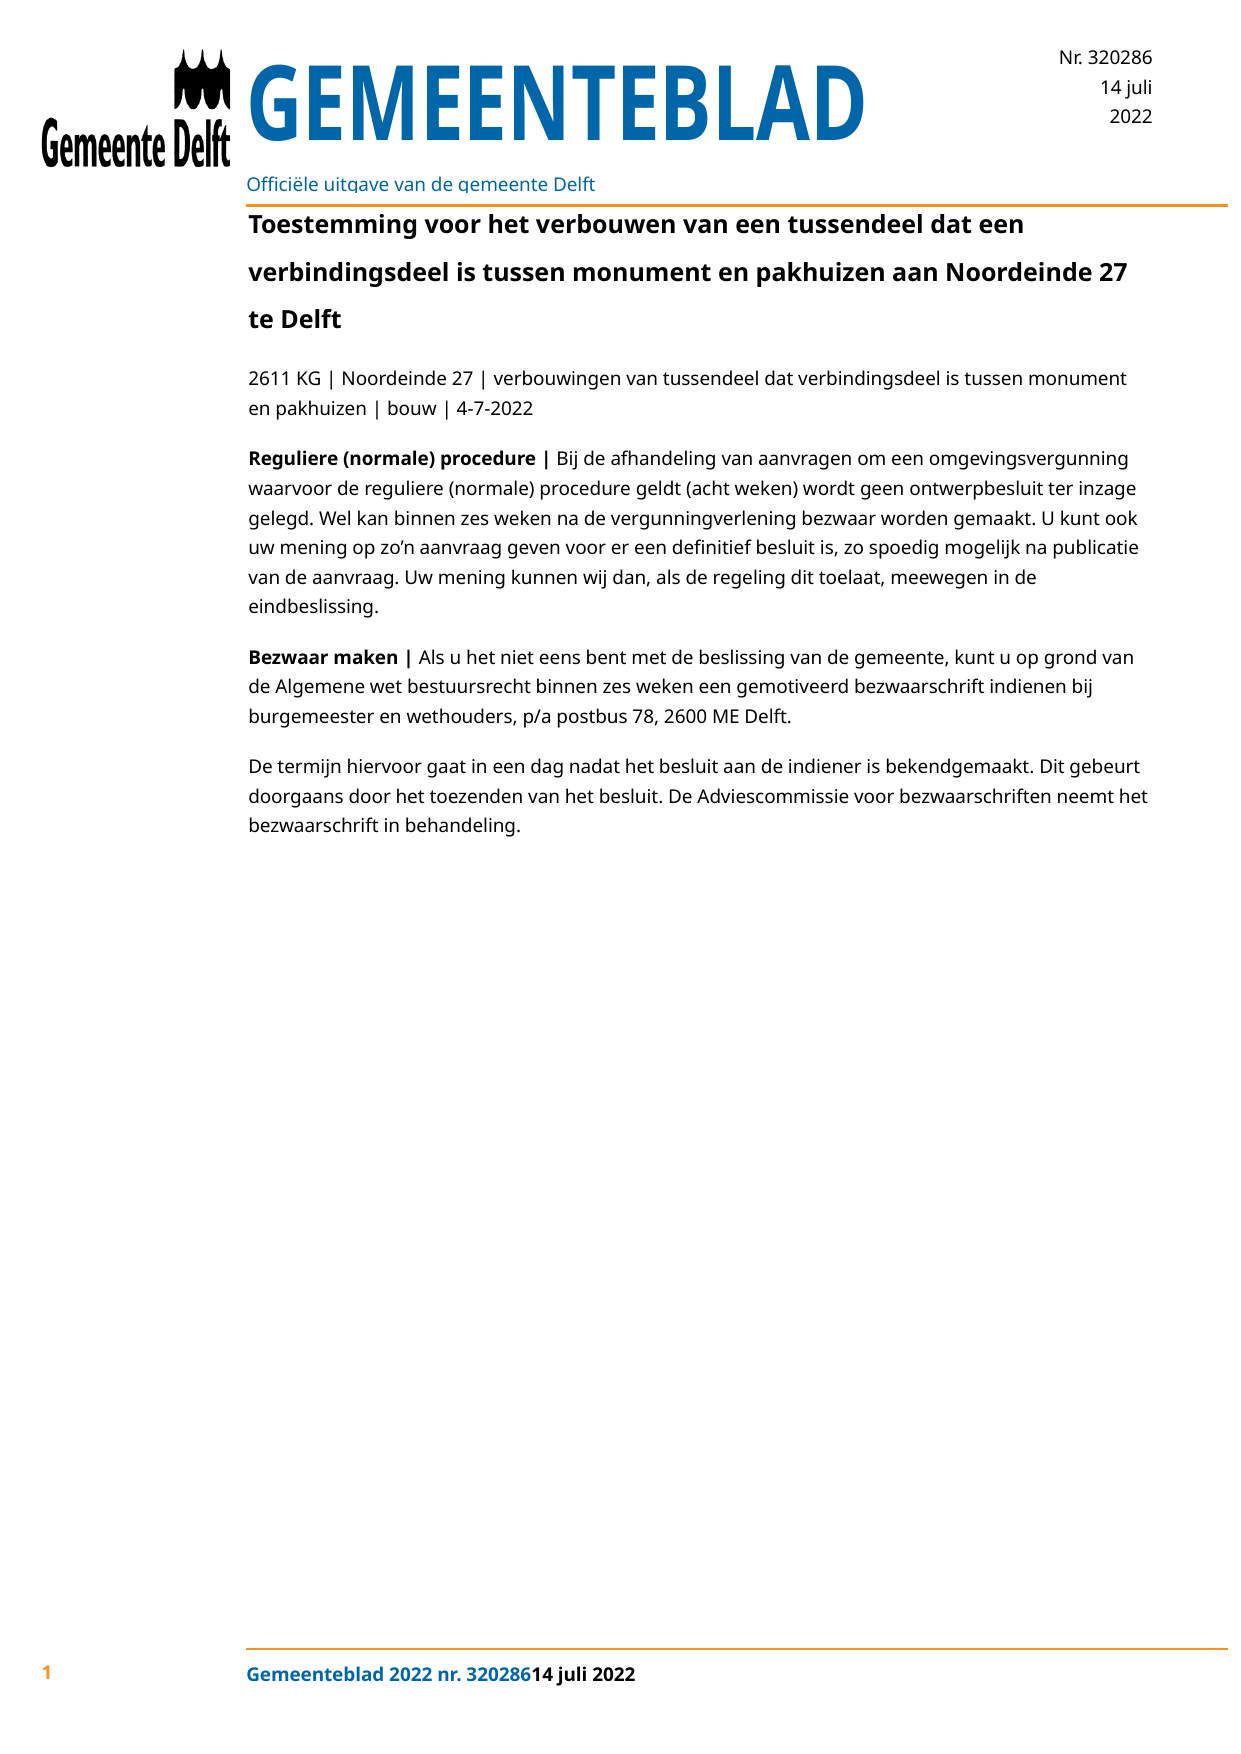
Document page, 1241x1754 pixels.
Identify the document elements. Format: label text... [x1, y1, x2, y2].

text Bezwaar maken | Als u het niet eens bent met de beslissing van de gemeente, kunt u op grond van de Algemene wet bestuursrecht binnen zes weken een gemotiveerd bezwaarschrift indienen bij burgemeester en wethouders, p/a postbus 78, 2600 ME Delft. [248, 644, 1152, 729]
text De termijn hiervoor gaat in een dag nadat het besluit aan de indiener is bekendgemaakt. Dit gebeurt doorgaans door het toezenden van het besluit. De Adviescommissie voor bezwaarschriften neemt het bezwaarschrift in behandeling. [248, 753, 1152, 838]
picture [41, 47, 231, 172]
text Toestemming voor het verbouwen van een tussendeel dat een verbindingsdeel is tussen monument en pakhuizen aan Noordeinde 27 te Delft [248, 207, 1152, 336]
text Reguliere (normale) procedure | Bij de afhandeling van aanvragen om een omgevingsvergunning waarvoor de reguliere (normale) procedure geldt (acht weken) wordt geen ontwerpbesluit ter inzage gelegd. Wel kan binnen zes weken na de vergunningverlening bezwaar worden gemaakt. U kunt ook uw mening op zo’n aanvraag geven voor er een definitief besluit is, zo spoedig mogelijk na publicatie van de aanvraag. Uw mening kunnen wij dan, als de regeling dit toelaat, meewegen in de eindbeslissing. [248, 446, 1152, 619]
text 2611 KG | Noordeinde 27 | verbouwingen van tussendeel dat verbindingsdeel is tussen monument en pakhuizen | bouw | 4-7-2022 [248, 366, 1152, 421]
